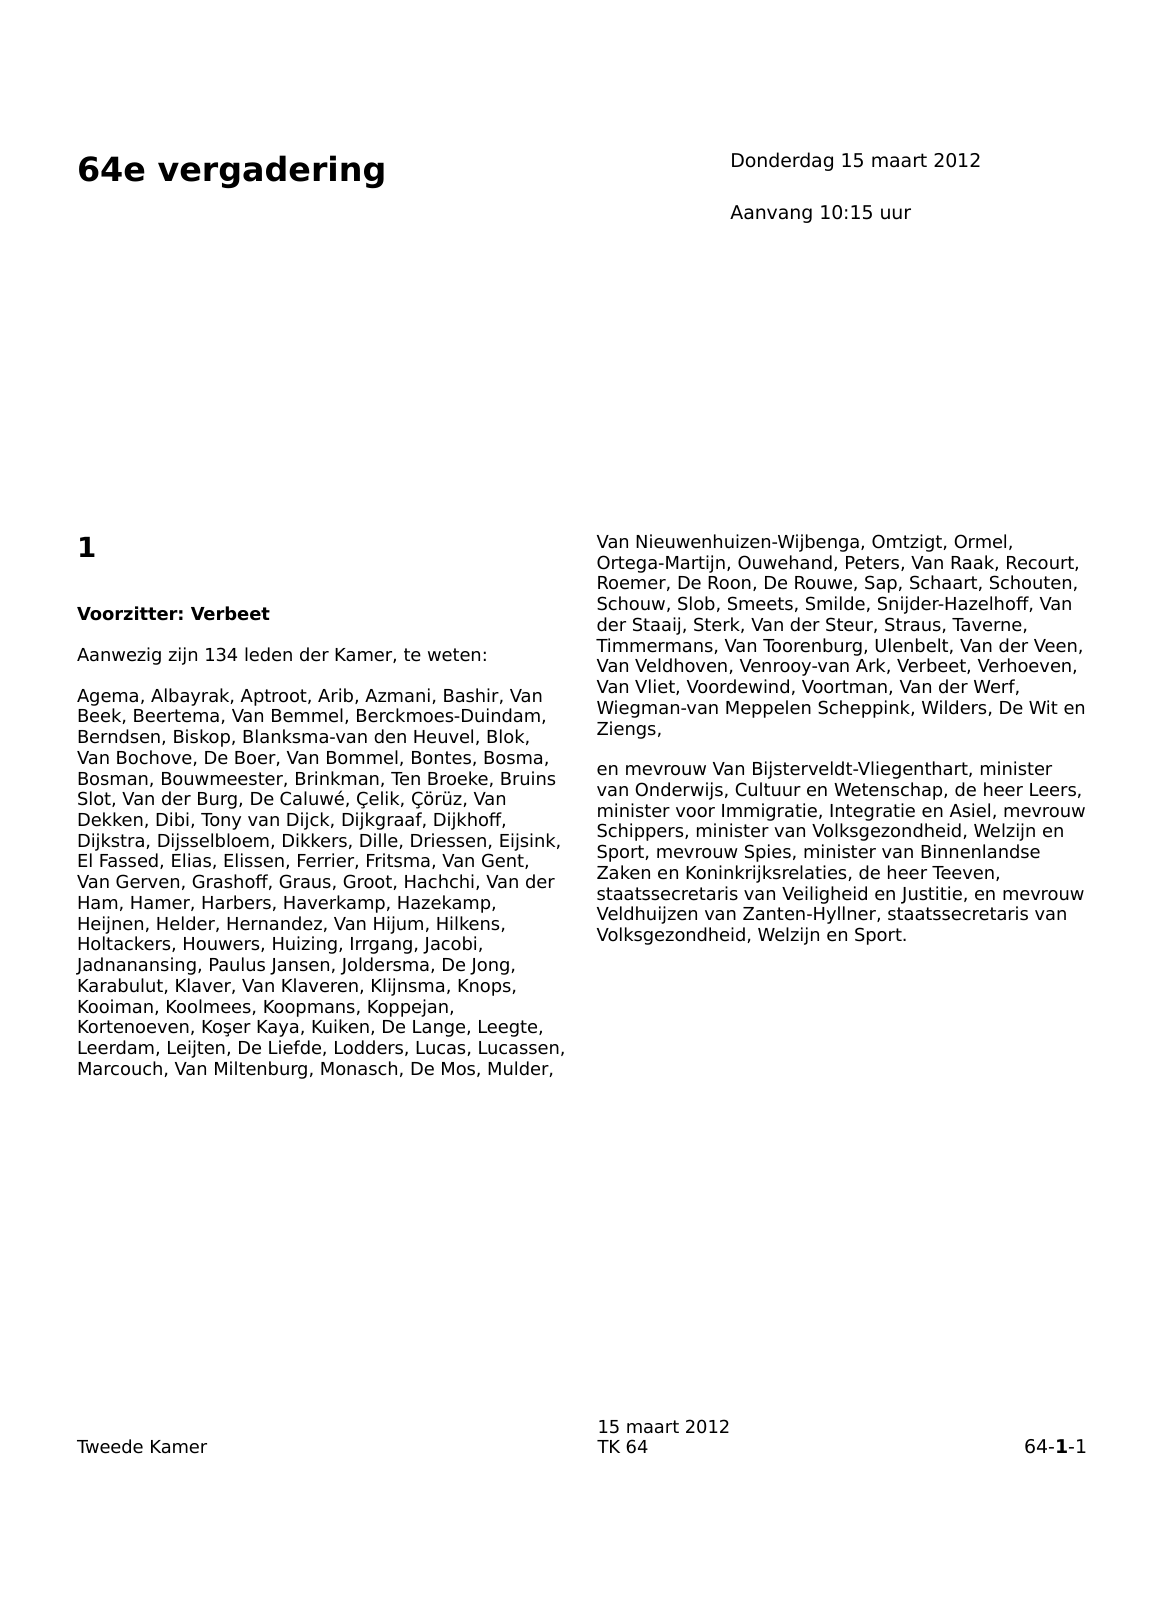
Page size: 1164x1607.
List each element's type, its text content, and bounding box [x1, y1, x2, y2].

table_cell Aanvang 10:15 uur [730, 202, 1087, 254]
text Agema, Albayrak, Aptroot, Arib, Azmani, Bashir, Van Beek, Beertema, Van Bemmel, Berckmoes-Duindam, Berndsen, Biskop, Blanksma-van den Heuvel, Blok, Van Bochove, De Boer, Van Bommel, Bontes, Bosma, Bosman, Bouwmeester, Brinkman, Ten Broeke, Bruins Slot, Van der Burg, De Caluwé, Çelik, Çörüz, Van Dekken, Dibi, Tony van Dijck, Dijkgraaf, Dijkhoff, Dijkstra, Dijsselbloem, Dikkers, Dille, Driessen, Eijsink, El Fassed, Elias, Elissen, Ferrier, Fritsma, Van Gent, Van Gerven, Grashoff, Graus, Groot, Hachchi, Van der Ham, Hamer, Harbers, Haverkamp, Hazekamp, Heijnen, Helder, Hernandez, Van Hijum, Hilkens, Holtackers, Houwers, Huizing, Irrgang, Jacobi, Jadnanansing, Paulus Jansen, Joldersma, De Jong, Karabulut, Klaver, Van Klaveren, Klijnsma, Knops, Kooiman, Koolmees, Koopmans, Koppejan, Kortenoeven, Koşer Kaya, Kuiken, De Lange, Leegte, Leerdam, Leijten, De Liefde, Lodders, Lucas, Lucassen, Marcouch, Van Miltenburg, Monasch, De Mos, Mulder, [77, 686, 567, 1079]
title 1 [77, 532, 567, 564]
table_header 64e vergadering [77, 150, 730, 254]
text Voorzitter: Verbeet [77, 604, 567, 625]
text Van Nieuwenhuizen-Wijbenga, Omtzigt, Ormel, Ortega-Martijn, Ouwehand, Peters, Van Raak, Recourt, Roemer, De Roon, De Rouwe, Sap, Schaart, Schouten, Schouw, Slob, Smeets, Smilde, Snijder-Hazelhoff, Van der Staaij, Sterk, Van der Steur, Straus, Taverne, Timmermans, Van Toorenburg, Ulenbelt, Van der Veen, Van Veldhoven, Venrooy-van Ark, Verbeet, Verhoeven, Van Vliet, Voordewind, Voortman, Van der Werf, Wiegman-van Meppelen Scheppink, Wilders, De Wit en Ziengs, [596, 532, 1087, 739]
table_header Donderdag 15 maart 2012 [730, 150, 1087, 202]
text Aanwezig zijn 134 leden der Kamer, te weten: [77, 645, 567, 666]
text en mevrouw Van Bijsterveldt-Vliegenthart, minister van Onderwijs, Cultuur en Wetenschap, de heer Leers, minister voor Immigratie, Integratie en Asiel, mevrouw Schippers, minister van Volksgezondheid, Welzijn en Sport, mevrouw Spies, minister van Binnenlandse Zaken en Koninkrijksrelaties, de heer Teeven, staatssecretaris van Veiligheid en Justitie, en mevrouw Veldhuijzen van Zanten-Hyllner, staatssecretaris van Volksgezondheid, Welzijn en Sport. [596, 759, 1087, 946]
